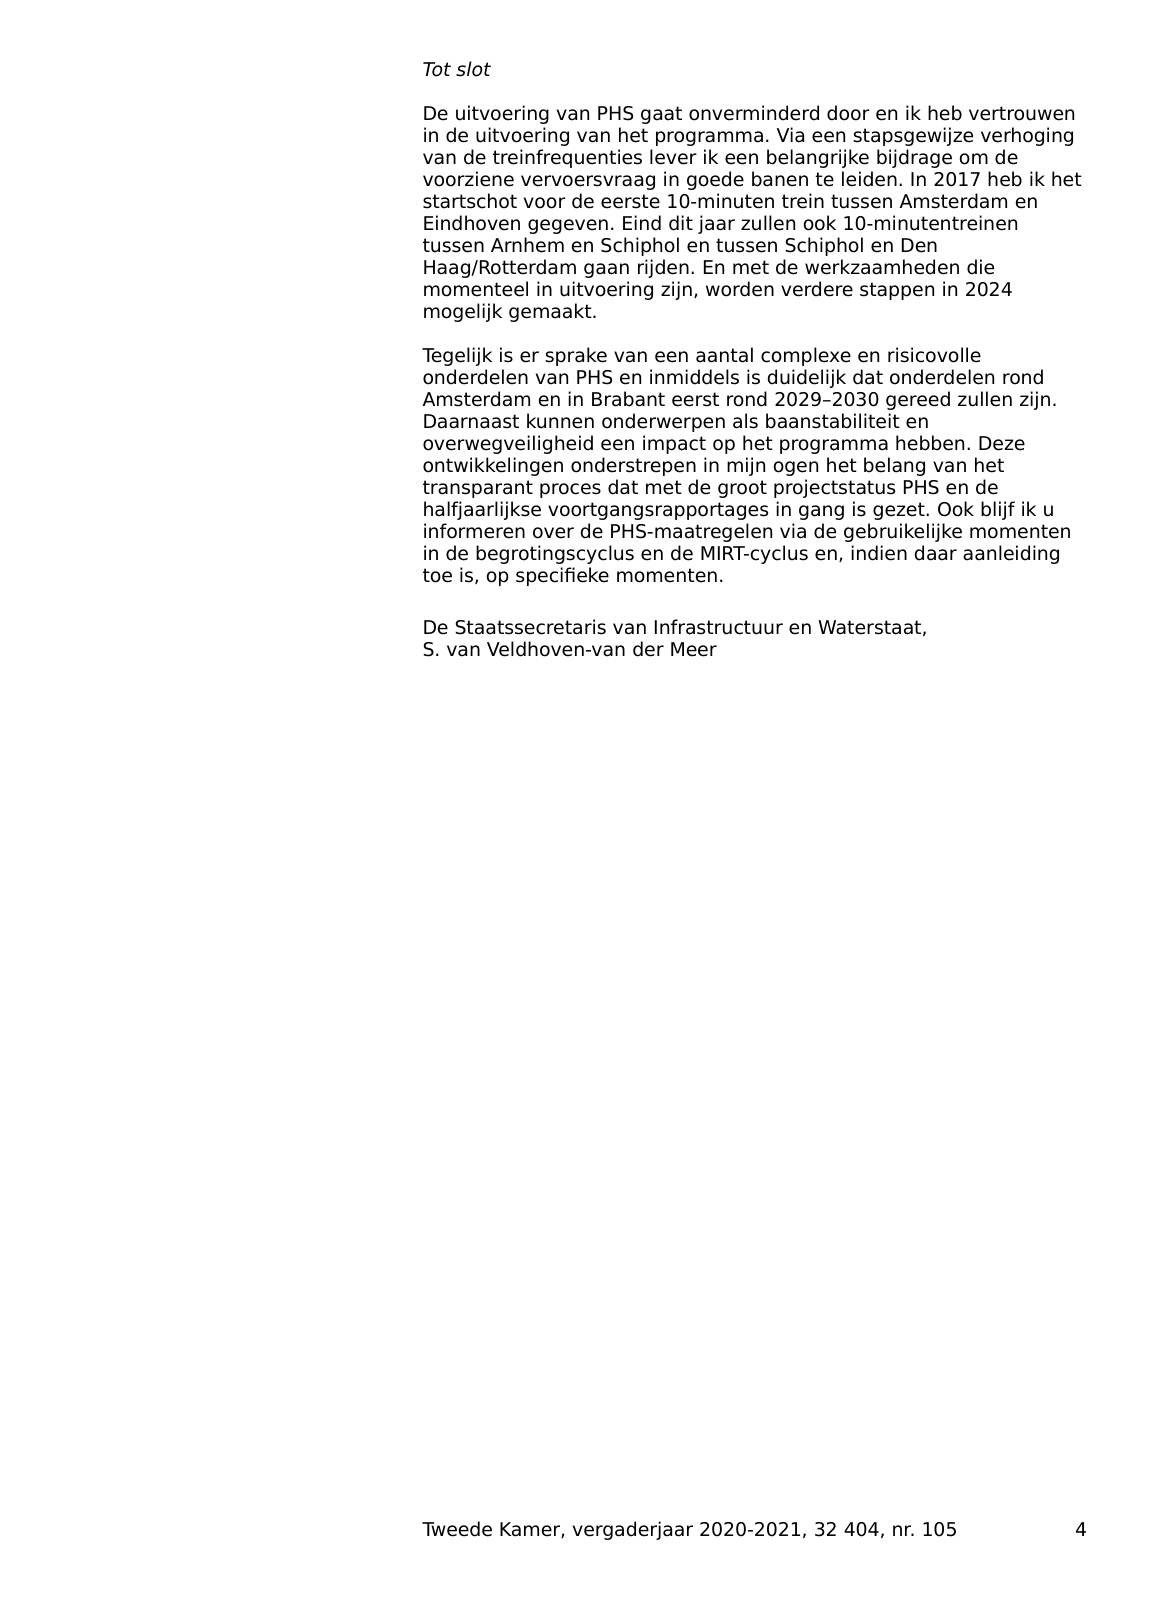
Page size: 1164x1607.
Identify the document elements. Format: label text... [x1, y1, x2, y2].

text De Staatssecretaris van Infrastructuur en Waterstaat, S. van Veldhoven-van der Meer [422, 617, 1087, 661]
text Tegelijk is er sprake van een aantal complexe en risicovolle onderdelen van PHS en inmiddels is duidelijk dat onderdelen rond Amsterdam en in Brabant eerst rond 2029–2030 gereed zullen zijn. Daarnaast kunnen onderwerpen als baanstabiliteit en overwegveiligheid een impact op het programma hebben. Deze ontwikkelingen onderstrepen in mijn ogen het belang van het transparant proces dat met de groot projectstatus PHS en de halfjaarlijkse voortgangsrapportages in gang is gezet. Ook blijf ik u informeren over de PHS-maatregelen via de gebruikelijke momenten in de begrotingscyclus en de MIRT-cyclus en, indien daar aanleiding toe is, op specifieke momenten. [422, 345, 1087, 587]
subtitle Tot slot [422, 59, 1087, 81]
text De uitvoering van PHS gaat onverminderd door en ik heb vertrouwen in de uitvoering van het programma. Via een stapsgewijze verhoging van de treinfrequenties lever ik een belangrijke bijdrage om de voorziene vervoersvraag in goede banen te leiden. In 2017 heb ik het startschot voor de eerste 10-minuten trein tussen Amsterdam en Eindhoven gegeven. Eind dit jaar zullen ook 10-minutentreinen tussen Arnhem en Schiphol en tussen Schiphol en Den Haag/Rotterdam gaan rijden. En met de werkzaamheden die momenteel in uitvoering zijn, worden verdere stappen in 2024 mogelijk gemaakt. [422, 103, 1087, 323]
